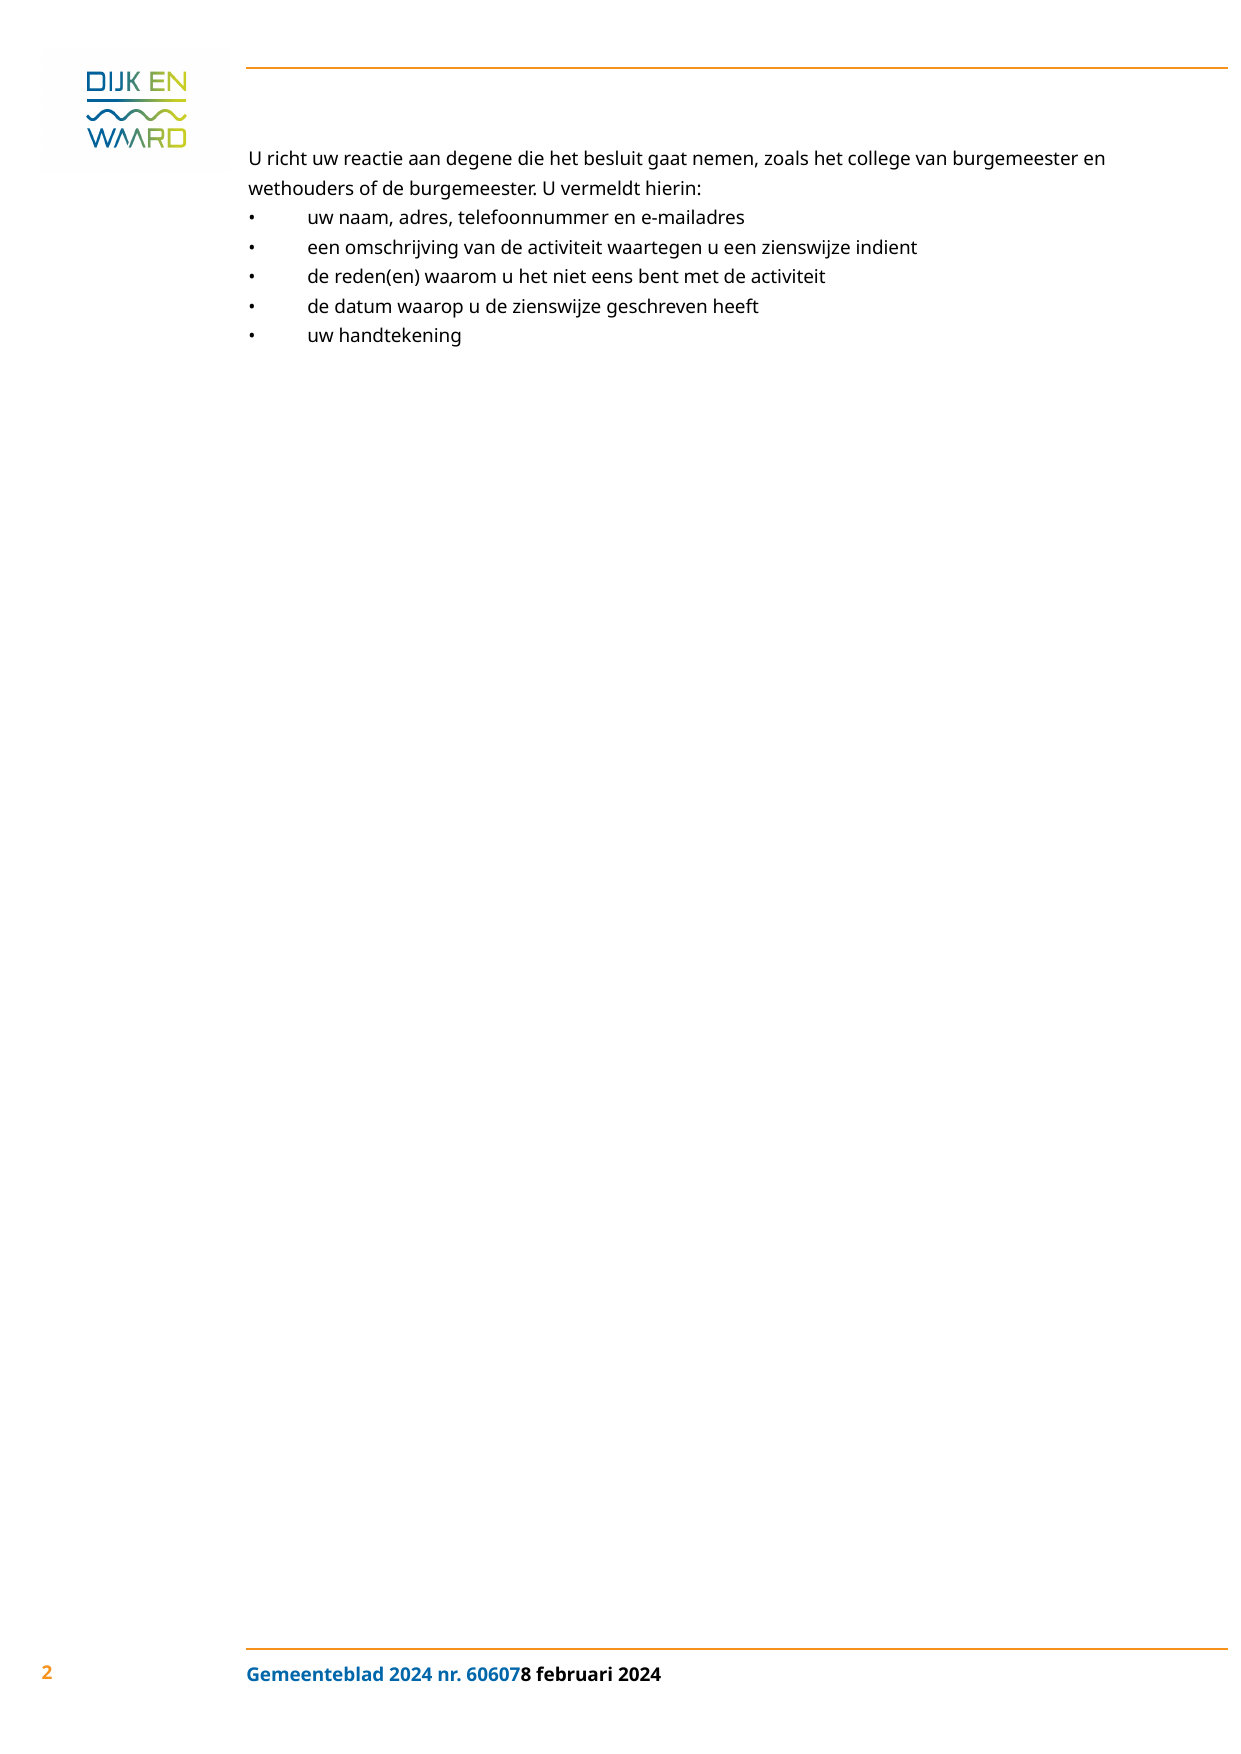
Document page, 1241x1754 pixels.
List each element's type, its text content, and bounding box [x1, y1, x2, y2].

text U richt uw reactie aan degene die het besluit gaat nemen, zoals het college van burgemeester en wethouders of de burgemeester. U vermeldt hierin: [248, 145, 1152, 201]
list de datum waarop u de zienswijze geschreven heeft [248, 293, 1152, 319]
list een omschrijving van de activiteit waartegen u een zienswijze indient [248, 234, 1152, 260]
list uw handtekening [248, 323, 1152, 348]
list de reden(en) waarom u het niet eens bent met de activiteit [248, 263, 1152, 289]
picture [41, 47, 231, 172]
list uw naam, adres, telefoonnummer en e-mailadres [248, 204, 1152, 230]
